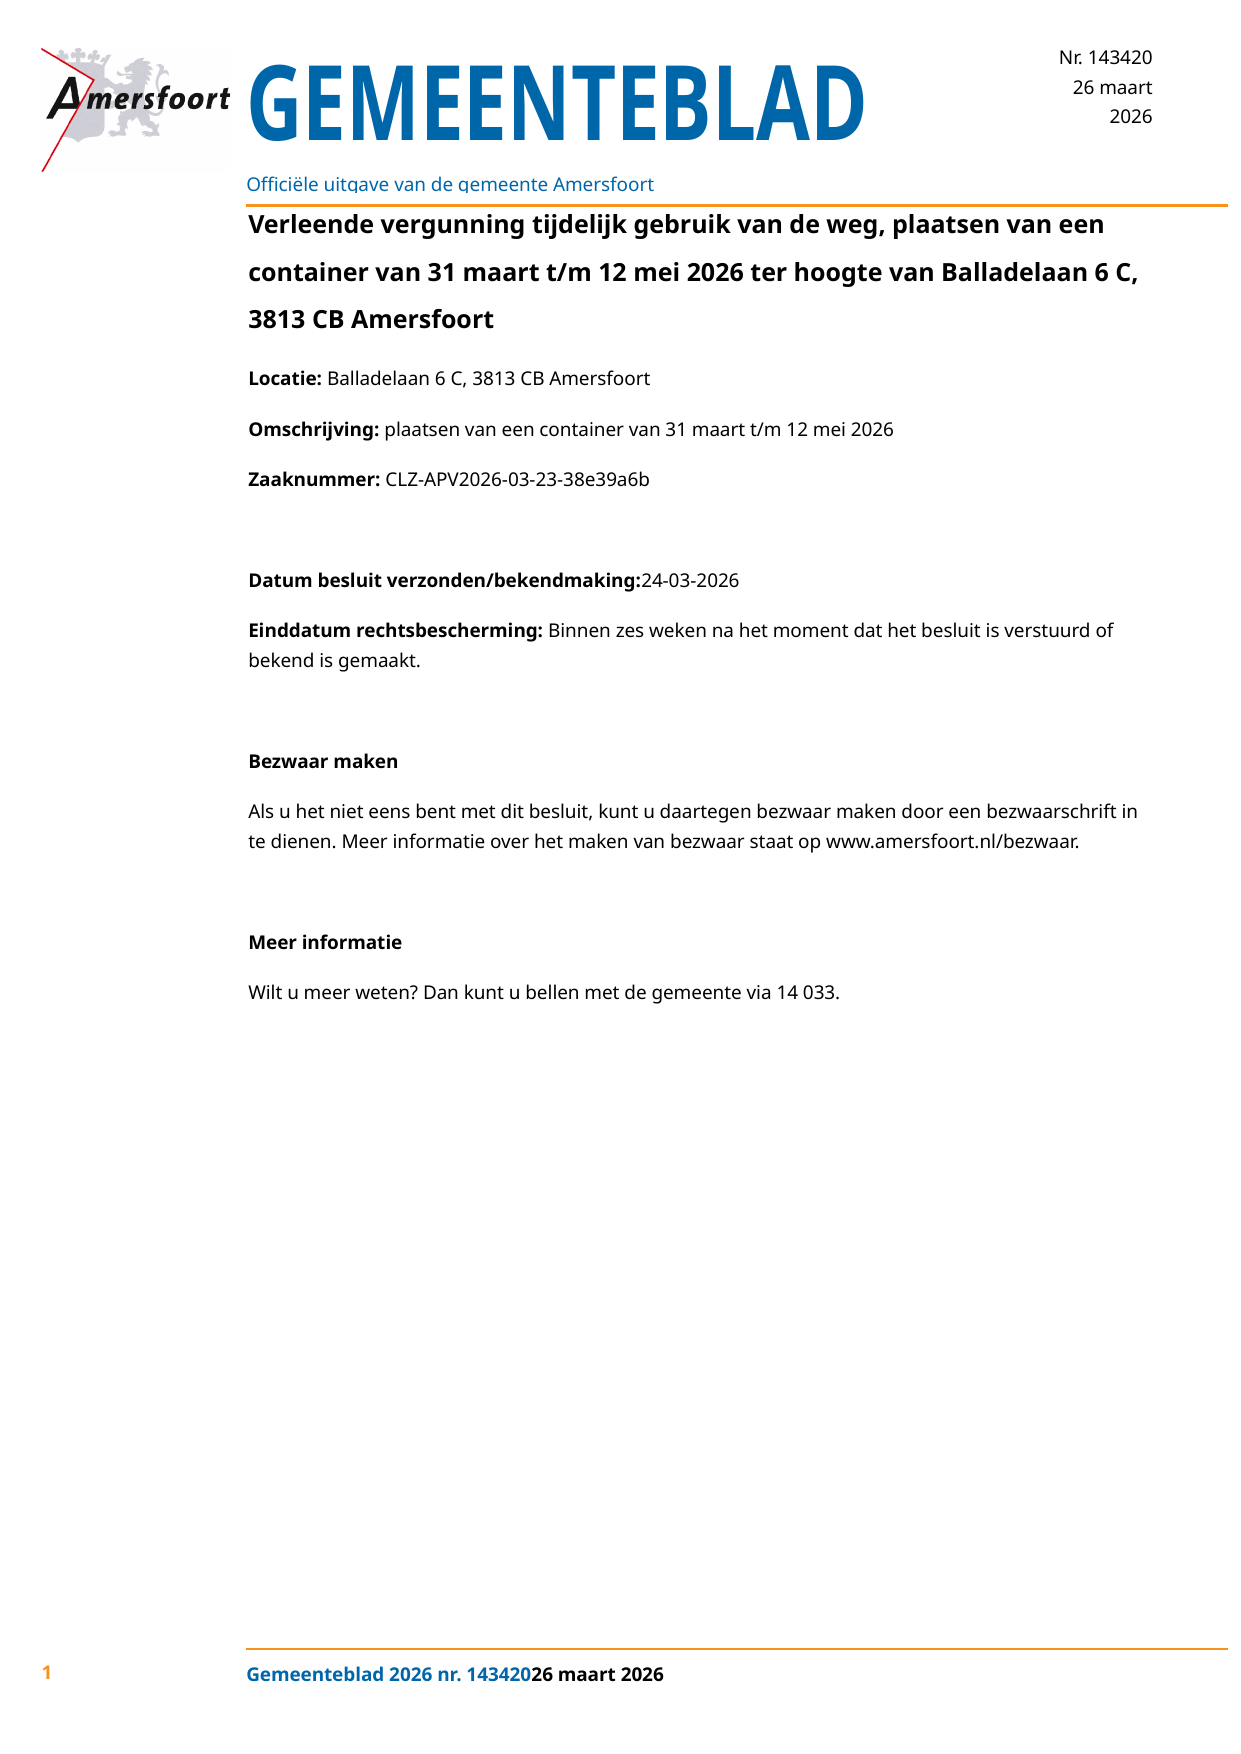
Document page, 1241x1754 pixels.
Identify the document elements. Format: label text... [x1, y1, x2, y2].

text Als u het niet eens bent met dit besluit, kunt u daartegen bezwaar maken door een bezwaarschrift in te dienen. Meer informatie over het maken van bezwaar staat op www.amersfoort.nl/bezwaar. [248, 798, 1152, 854]
text Meer informatie [248, 929, 1152, 954]
text Einddatum rechtsbescherming: Binnen zes weken na het moment dat het besluit is verstuurd of bekend is gemaakt. [248, 618, 1152, 673]
text Locatie: Balladelaan 6 C, 3813 CB Amersfoort [248, 366, 1152, 391]
text Bezwaar maken [248, 748, 1152, 774]
text Datum besluit verzonden/bekendmaking:24-03-2026 [248, 567, 1152, 593]
text Verleende vergunning tijdelijk gebruik van de weg, plaatsen van een container van 31 maart t/m 12 mei 2026 ter hoogte van Balladelaan 6 C, 3813 CB Amersfoort [248, 207, 1152, 336]
text Omschrijving: plaatsen van een container van 31 maart t/m 12 mei 2026 [248, 416, 1152, 442]
text Wilt u meer weten? Dan kunt u bellen met de gemeente via 14 033. [248, 979, 1152, 1005]
picture [41, 47, 231, 172]
text Zaaknummer: CLZ-APV2026-03-23-38e39a6b [248, 466, 1152, 492]
